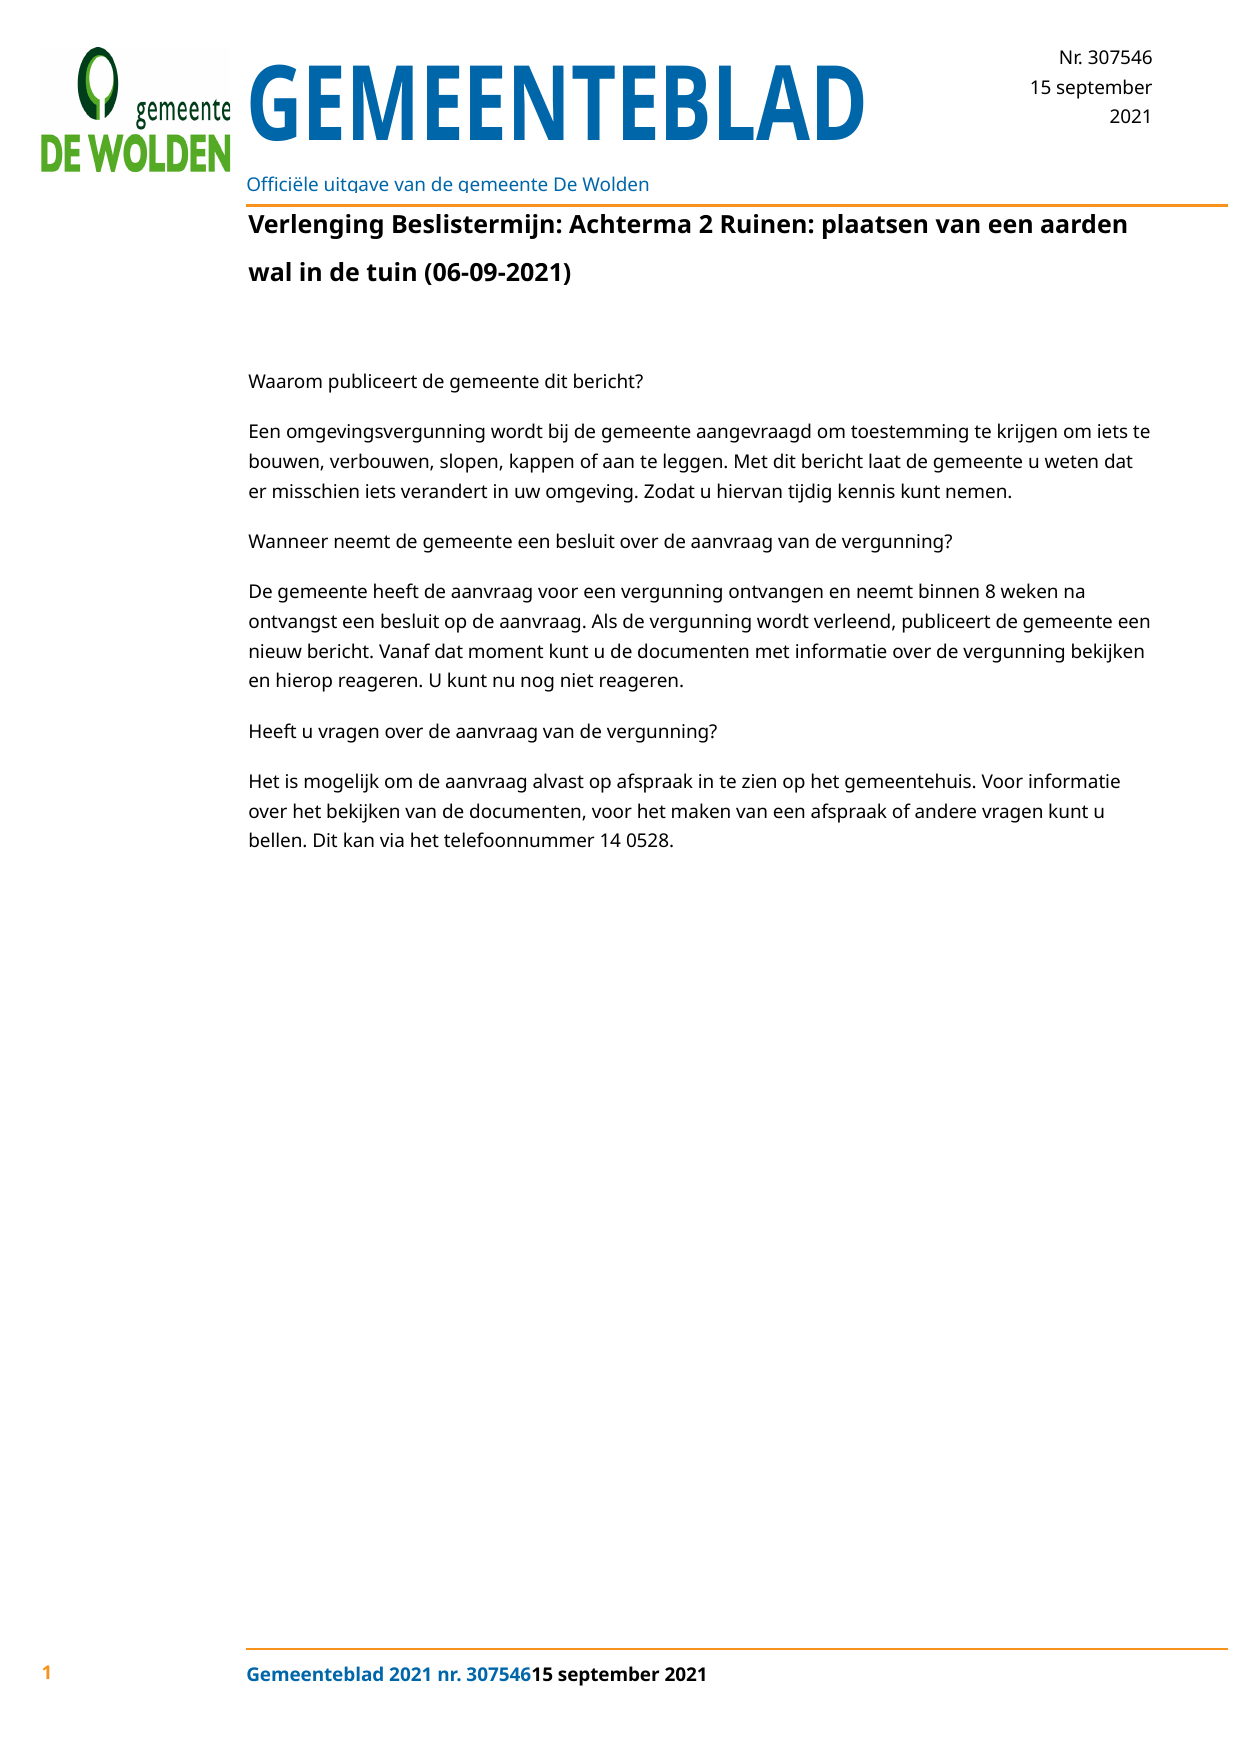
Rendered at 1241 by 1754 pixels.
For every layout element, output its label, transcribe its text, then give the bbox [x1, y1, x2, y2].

picture [41, 47, 231, 172]
text Het is mogelijk om de aanvraag alvast op afspraak in te zien op het gemeentehuis. Voor informatie over het bekijken van de documenten, voor het maken van een afspraak of andere vragen kunt u bellen. Dit kan via het telefoonnummer 14 0528. [248, 768, 1152, 853]
text De gemeente heeft de aanvraag voor een vergunning ontvangen en neemt binnen 8 weken na ontvangst een besluit op de aanvraag. Als de vergunning wordt verleend, publiceert de gemeente een nieuw bericht. Vanaf dat moment kunt u de documenten met informatie over de vergunning bekijken en hierop reageren. U kunt nu nog niet reageren. [248, 579, 1152, 693]
text Wanneer neemt de gemeente een besluit over de aanvraag van de vergunning? [248, 528, 1152, 554]
text Verlenging Beslistermijn: Achterma 2 Ruinen: plaatsen van een aarden wal in de tuin (06-09-2021) [248, 207, 1152, 288]
text Een omgevingsvergunning wordt bij de gemeente aangevraagd om toestemming te krijgen om iets te bouwen, verbouwen, slopen, kappen of aan te leggen. Met dit bericht laat de gemeente u weten dat er misschien iets verandert in uw omgeving. Zodat u hiervan tijdig kennis kunt nemen. [248, 419, 1152, 504]
text Waarom publiceert de gemeente dit bericht? [248, 368, 1152, 394]
text Heeft u vragen over de aanvraag van de vergunning? [248, 718, 1152, 744]
